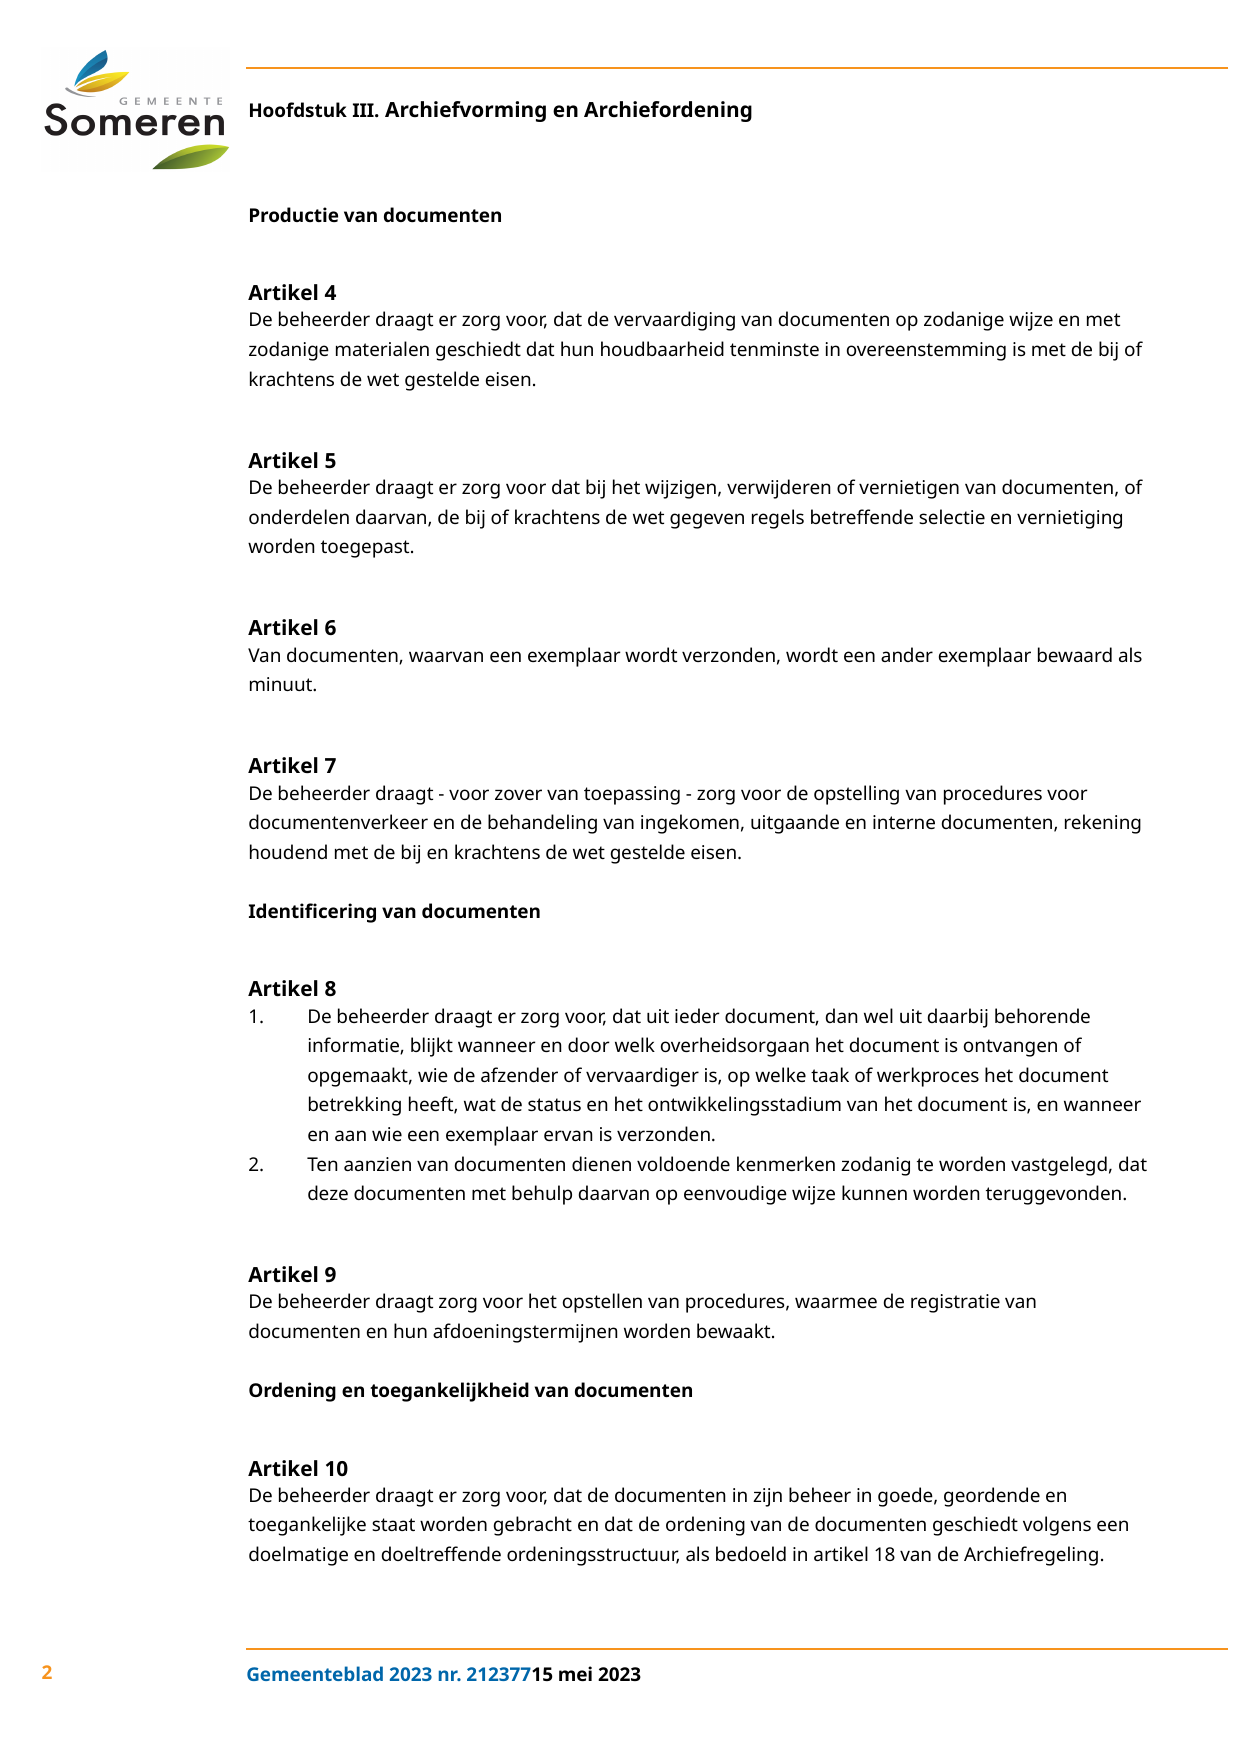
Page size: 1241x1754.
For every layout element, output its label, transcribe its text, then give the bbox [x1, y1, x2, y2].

text Artikel 4 [248, 278, 1152, 307]
text Van documenten, waarvan een exemplaar wordt verzonden, wordt een ander exemplaar bewaard als minuut. [248, 642, 1152, 697]
text De beheerder draagt er zorg voor, dat de vervaardiging van documenten op zodanige wijze en met zodanige materialen geschiedt dat hun houdbaarheid tenminste in overeenstemming is met de bij of krachtens de wet gestelde eisen. [248, 307, 1152, 392]
list De beheerder draagt er zorg voor, dat uit ieder document, dan wel uit daarbij behorende informatie, blijkt wanneer en door welk overheidsorgaan het document is ontvangen of opgemaakt, wie de afzender of vervaardiger is, op welke taak of werkproces het document betrekking heeft, wat de status en het ontwikkelingsstadium van het document is, en wanneer en aan wie een exemplaar ervan is verzonden. [248, 1003, 1152, 1147]
list Ten aanzien van documenten dienen voldoende kenmerken zodanig te worden vastgelegd, dat deze documenten met behulp daarvan op eenvoudige wijze kunnen worden teruggevonden. [248, 1151, 1152, 1206]
text Artikel 10 [248, 1454, 1152, 1482]
picture [41, 47, 231, 172]
text Identificering van documenten [248, 898, 1152, 924]
text De beheerder draagt er zorg voor dat bij het wijzigen, verwijderen of vernietigen van documenten, of onderdelen daarvan, de bij of krachtens de wet gegeven regels betreffende selectie en vernietiging worden toegepast. [248, 474, 1152, 559]
text De beheerder draagt er zorg voor, dat de documenten in zijn beheer in goede, geordende en toegankelijke staat worden gebracht en dat de ordening van de documenten geschiedt volgens een doelmatige en doeltreffende ordeningsstructuur, als bedoeld in artikel 18 van de Archiefregeling. [248, 1482, 1152, 1567]
text Artikel 8 [248, 974, 1152, 1003]
text Artikel 5 [248, 446, 1152, 474]
text Artikel 9 [248, 1260, 1152, 1289]
text Productie van documenten [248, 202, 1152, 228]
text De beheerder draagt zorg voor het opstellen van procedures, waarmee de registratie van documenten en hun afdoeningstermijnen worden bewaakt. [248, 1289, 1152, 1344]
text Hoofdstuk III. Archiefvorming en Archiefordening [248, 95, 1152, 123]
text Ordening en toegankelijkheid van documenten [248, 1377, 1152, 1403]
text Artikel 6 [248, 613, 1152, 642]
text De beheerder draagt - voor zover van toepassing - zorg voor de opstelling van procedures voor documentenverkeer en de behandeling van ingekomen, uitgaande en interne documenten, rekening houdend met de bij en krachtens de wet gestelde eisen. [248, 780, 1152, 865]
text Artikel 7 [248, 751, 1152, 780]
